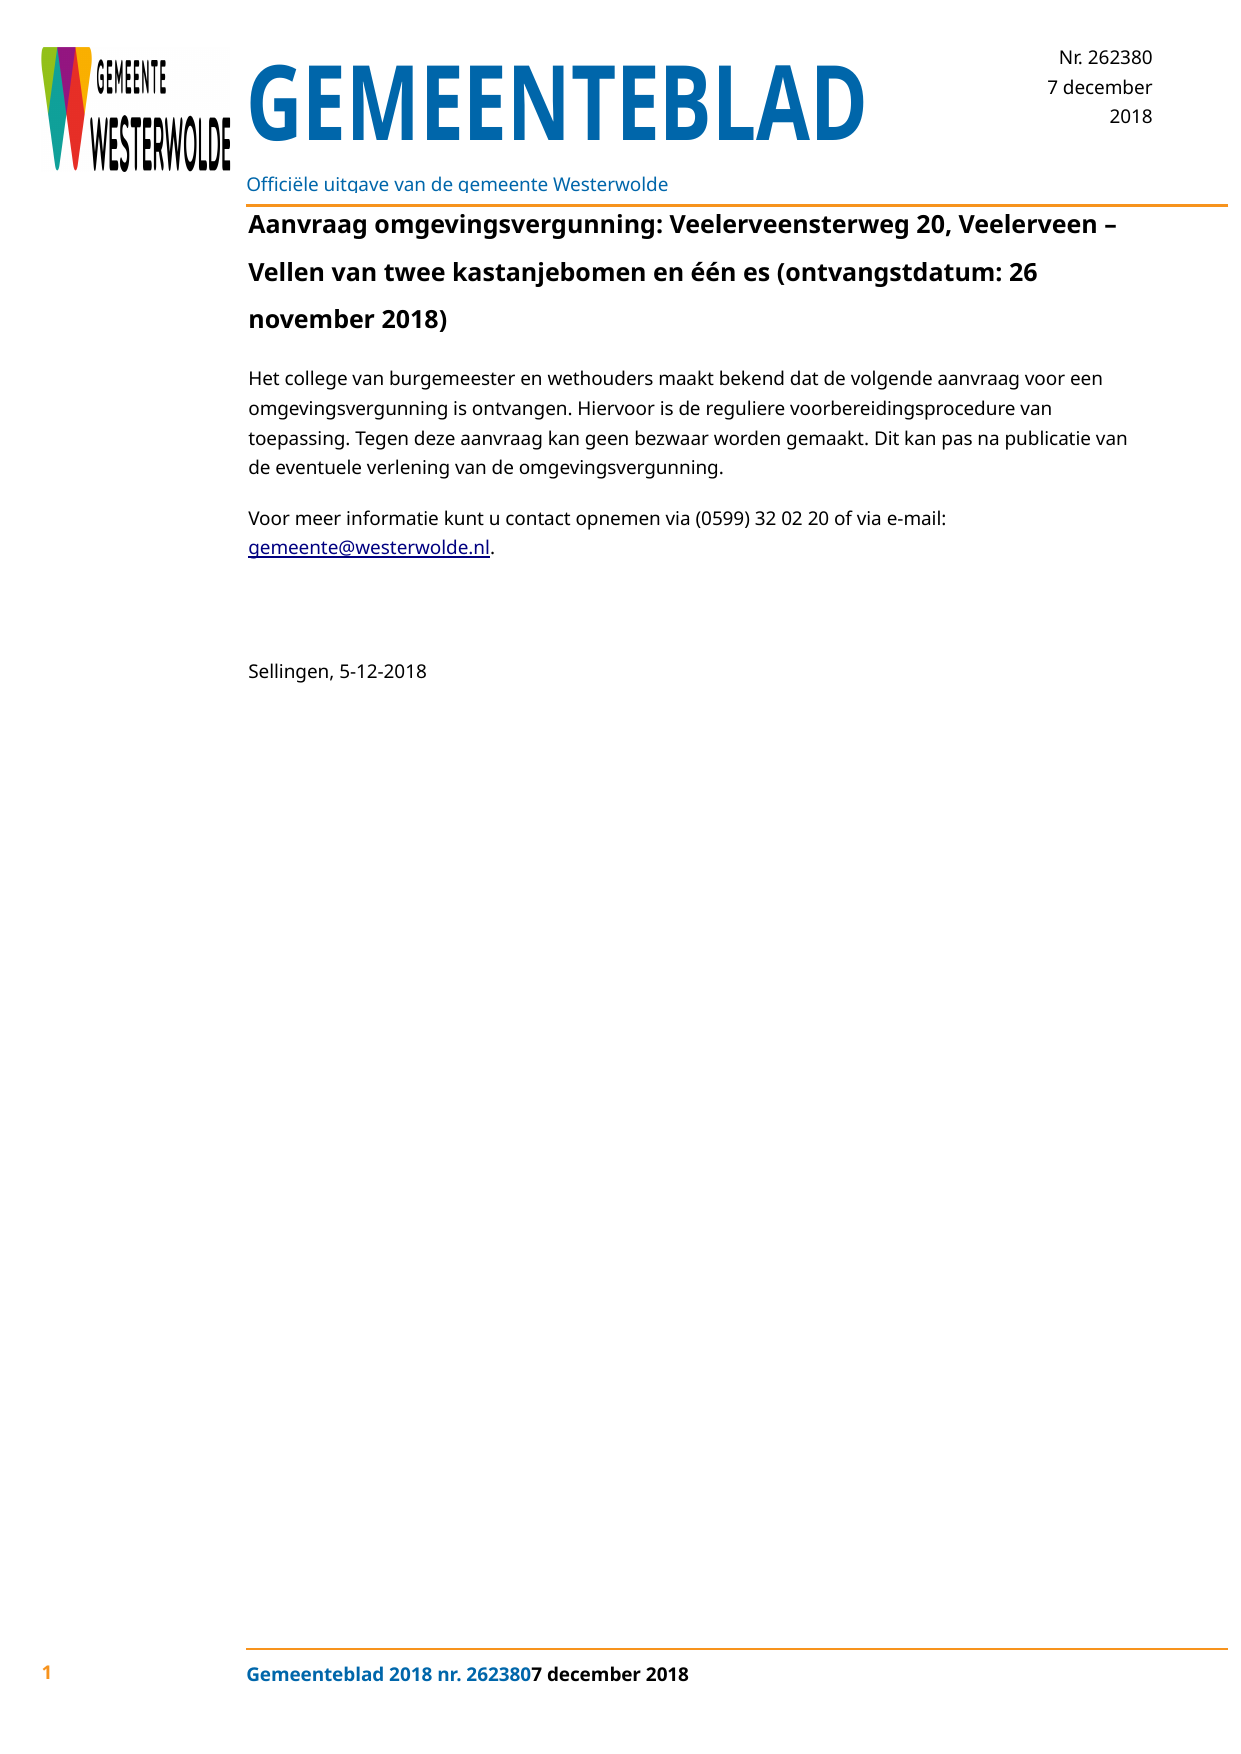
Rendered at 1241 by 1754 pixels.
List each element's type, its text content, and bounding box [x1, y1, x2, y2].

text Aanvraag omgevingsvergunning: Veelerveensterweg 20, Veelerveen – Vellen van twee kastanjebomen en één es (ontvangstdatum: 26 november 2018) [248, 207, 1152, 336]
text Het college van burgemeester en wethouders maakt bekend dat de volgende aanvraag voor een omgevingsvergunning is ontvangen. Hiervoor is de reguliere voorbereidingsprocedure van toepassing. Tegen deze aanvraag kan geen bezwaar worden gemaakt. Dit kan pas na publicatie van de eventuele verlening van de omgevingsvergunning. [248, 366, 1152, 480]
picture [41, 47, 231, 172]
text Sellingen, 5-12-2018 [248, 658, 1152, 684]
text Voor meer informatie kunt u contact opnemen via (0599) 32 02 20 of via e-mail: gemeente@westerwolde.nl. [248, 505, 1152, 560]
